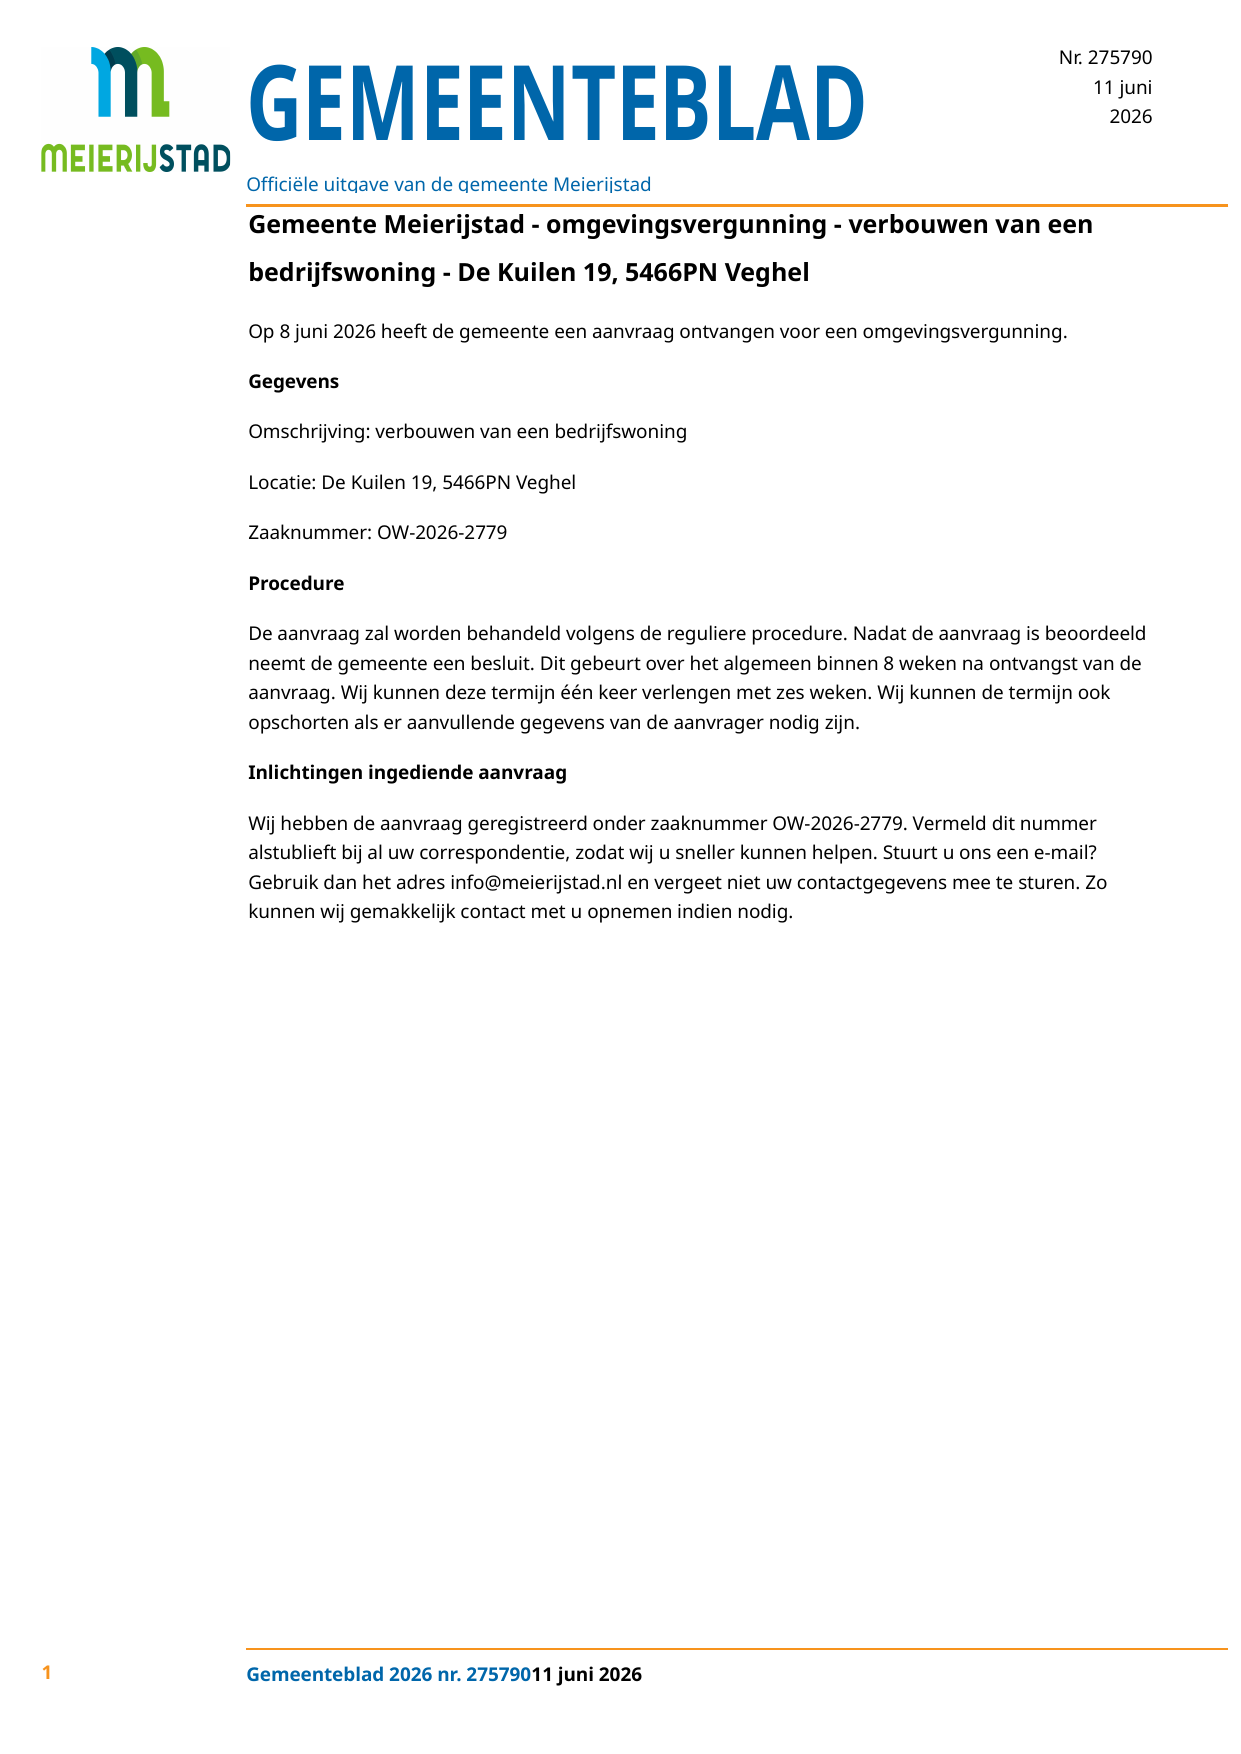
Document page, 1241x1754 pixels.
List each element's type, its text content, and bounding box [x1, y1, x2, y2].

text Locatie: De Kuilen 19, 5466PN Veghel [248, 469, 1152, 495]
text Zaaknummer: OW-2026-2779 [248, 519, 1152, 545]
text Gegevens [248, 368, 1152, 394]
text Wij hebben de aanvraag geregistreerd onder zaaknummer OW-2026-2779. Vermeld dit nummer alstublieft bij al uw correspondentie, zodat wij u sneller kunnen helpen. Stuurt u ons een e-mail? Gebruik dan het adres info@meierijstad.nl en vergeet niet uw contactgegevens mee te sturen. Zo kunnen wij gemakkelijk contact met u opnemen indien nodig. [248, 810, 1152, 924]
text Inlichtingen ingediende aanvraag [248, 759, 1152, 785]
text Procedure [248, 570, 1152, 596]
text Gemeente Meierijstad - omgevingsvergunning - verbouwen van een bedrijfswoning - De Kuilen 19, 5466PN Veghel [248, 207, 1152, 288]
text Op 8 juni 2026 heeft de gemeente een aanvraag ontvangen voor een omgevingsvergunning. [248, 318, 1152, 344]
picture [41, 47, 231, 172]
text De aanvraag zal worden behandeld volgens de reguliere procedure. Nadat de aanvraag is beoordeeld neemt de gemeente een besluit. Dit gebeurt over het algemeen binnen 8 weken na ontvangst van de aanvraag. Wij kunnen deze termijn één keer verlengen met zes weken. Wij kunnen de termijn ook opschorten als er aanvullende gegevens van de aanvrager nodig zijn. [248, 620, 1152, 735]
text Omschrijving: verbouwen van een bedrijfswoning [248, 419, 1152, 444]
